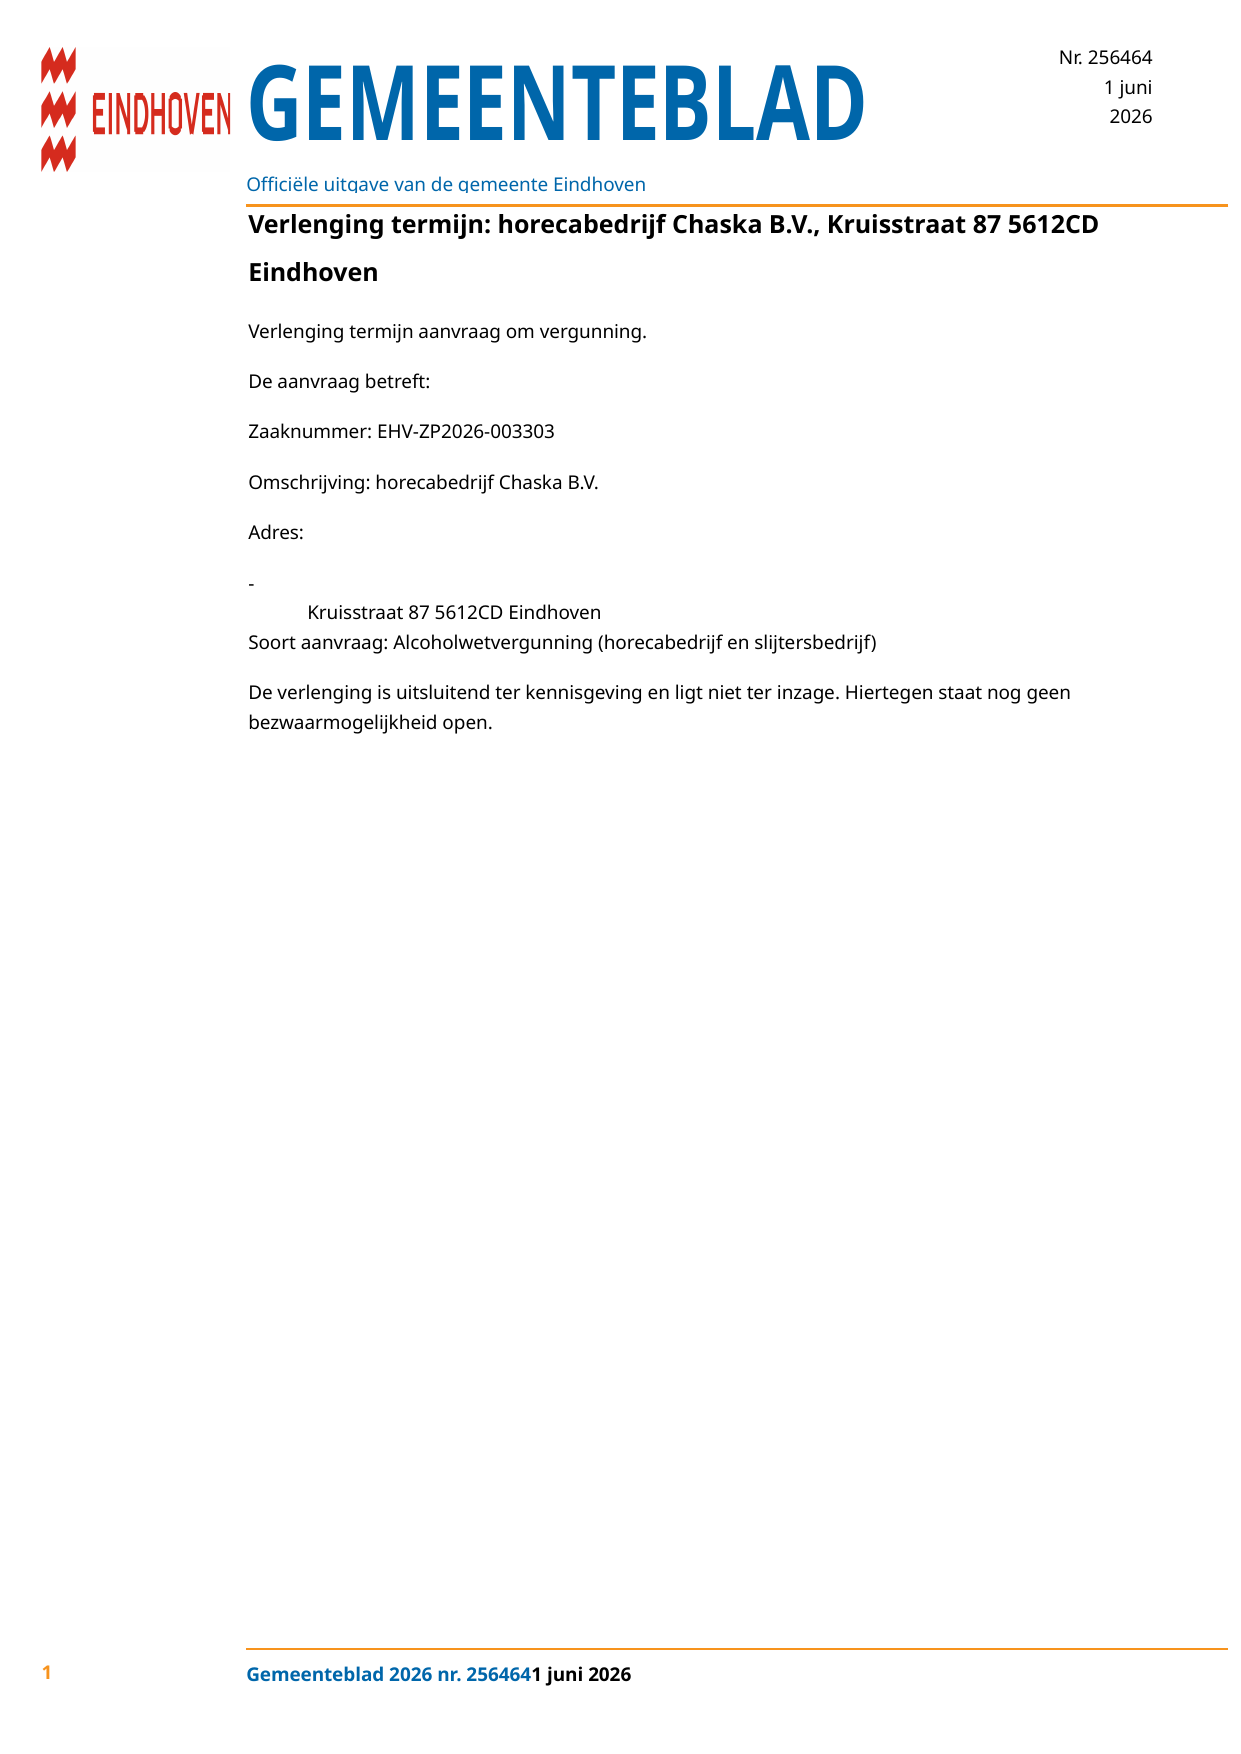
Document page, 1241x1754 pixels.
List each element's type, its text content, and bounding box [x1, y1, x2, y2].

text De verlenging is uitsluitend ter kennisgeving en ligt niet ter inzage. Hiertegen staat nog geen bezwaarmogelijkheid open. [248, 679, 1152, 735]
text Verlenging termijn: horecabedrijf Chaska B.V., Kruisstraat 87 5612CD Eindhoven [248, 207, 1152, 288]
text Soort aanvraag: Alcoholwetvergunning (horecabedrijf en slijtersbedrijf) [248, 629, 1152, 655]
text Omschrijving: horecabedrijf Chaska B.V. [248, 469, 1152, 495]
list Kruisstraat 87 5612CD Eindhoven [248, 599, 1152, 625]
text Adres: [248, 519, 1152, 545]
text Verlenging termijn aanvraag om vergunning. [248, 318, 1152, 344]
text Zaaknummer: EHV-ZP2026-003303 [248, 419, 1152, 444]
text De aanvraag betreft: [248, 368, 1152, 394]
picture [41, 47, 231, 172]
